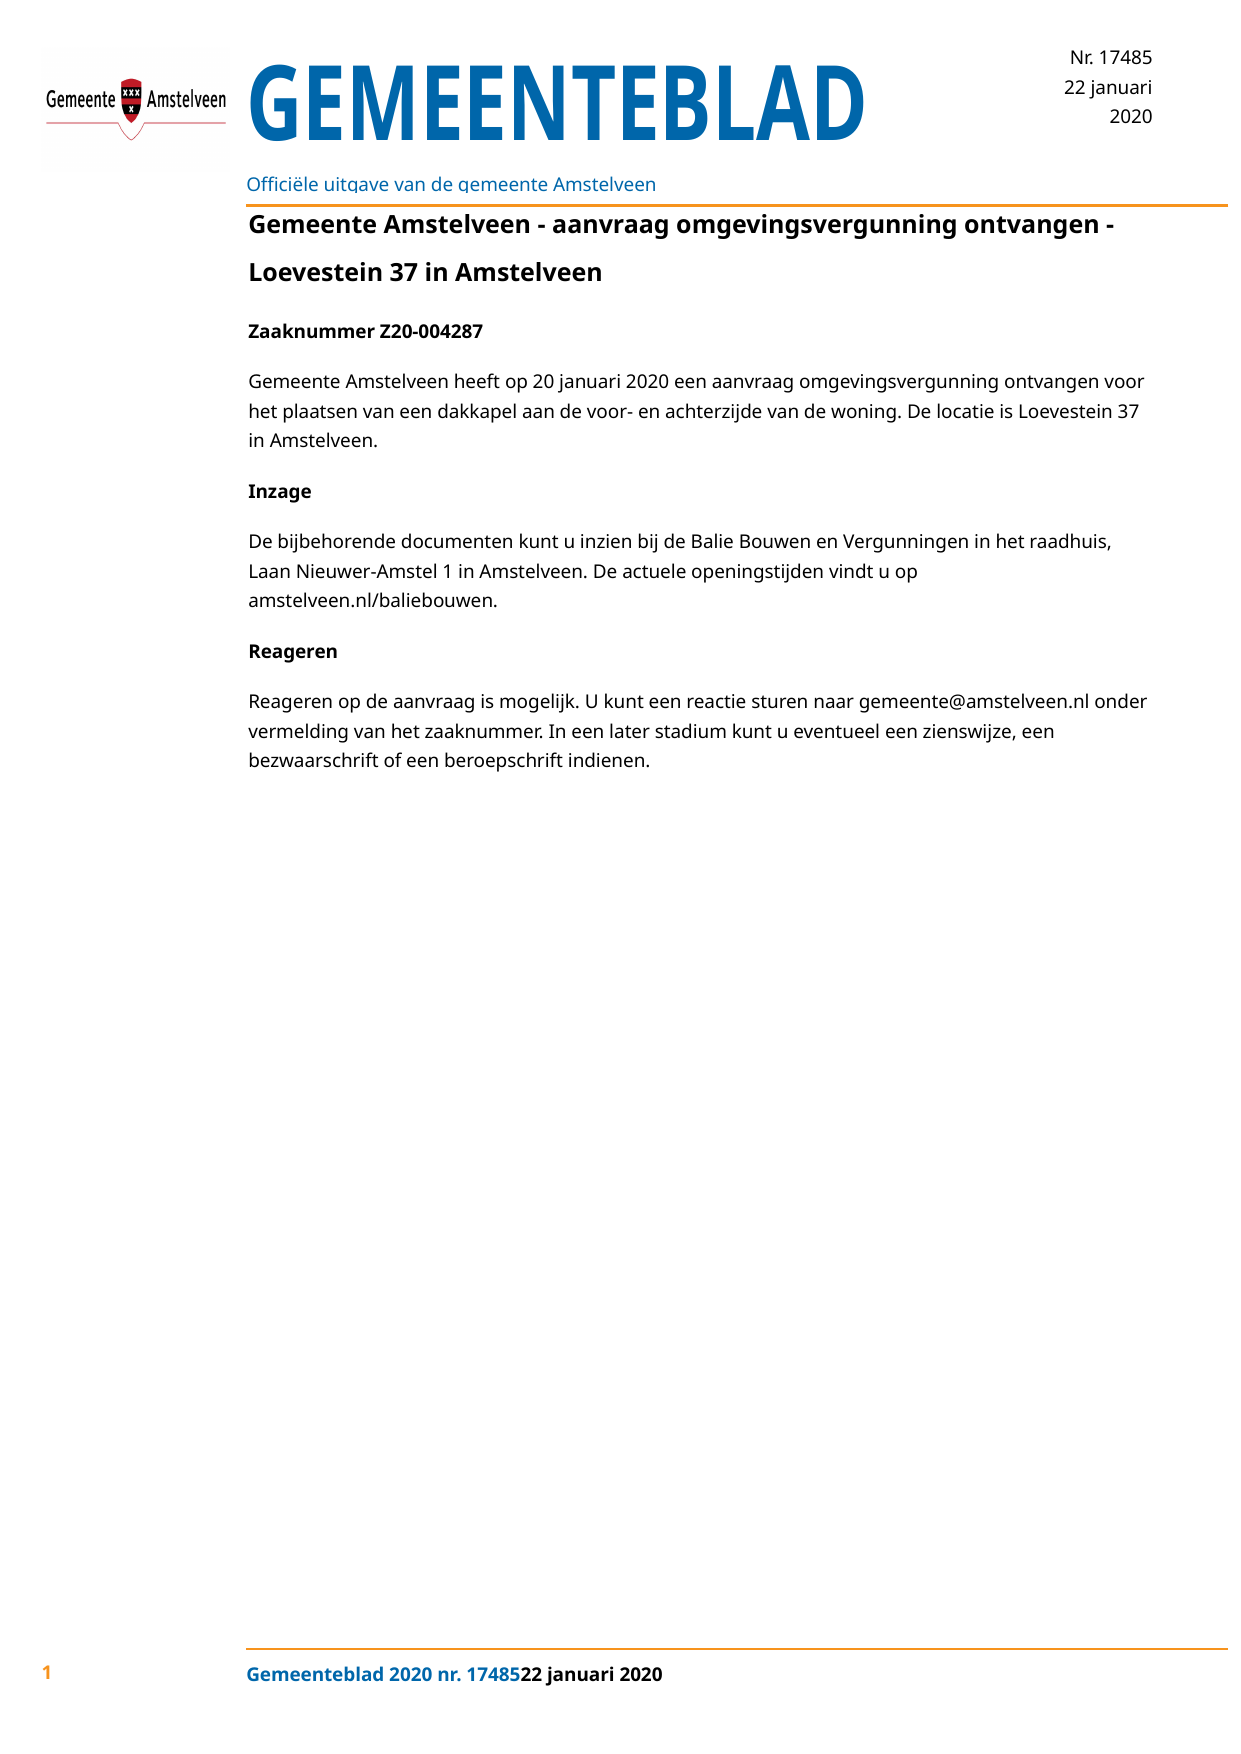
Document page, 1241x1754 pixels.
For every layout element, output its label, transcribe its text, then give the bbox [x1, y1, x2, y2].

text Reageren [248, 638, 1152, 664]
text Reageren op de aanvraag is mogelijk. U kunt een reactie sturen naar gemeente@amstelveen.nl onder vermelding van het zaaknummer. In een later stadium kunt u eventueel een zienswijze, een bezwaarschrift of een beroepschrift indienen. [248, 688, 1152, 773]
picture [41, 47, 231, 172]
text Gemeente Amstelveen heeft op 20 januari 2020 een aanvraag omgevingsvergunning ontvangen voor het plaatsen van een dakkapel aan de voor- en achterzijde van de woning. De locatie is Loevestein 37 in Amstelveen. [248, 368, 1152, 453]
text De bijbehorende documenten kunt u inzien bij de Balie Bouwen en Vergunningen in het raadhuis, Laan Nieuwer-Amstel 1 in Amstelveen. De actuele openingstijden vindt u op amstelveen.nl/baliebouwen. [248, 528, 1152, 613]
text Inzage [248, 478, 1152, 504]
text Gemeente Amstelveen - aanvraag omgevingsvergunning ontvangen - Loevestein 37 in Amstelveen [248, 207, 1152, 288]
text Zaaknummer Z20-004287 [248, 318, 1152, 344]
